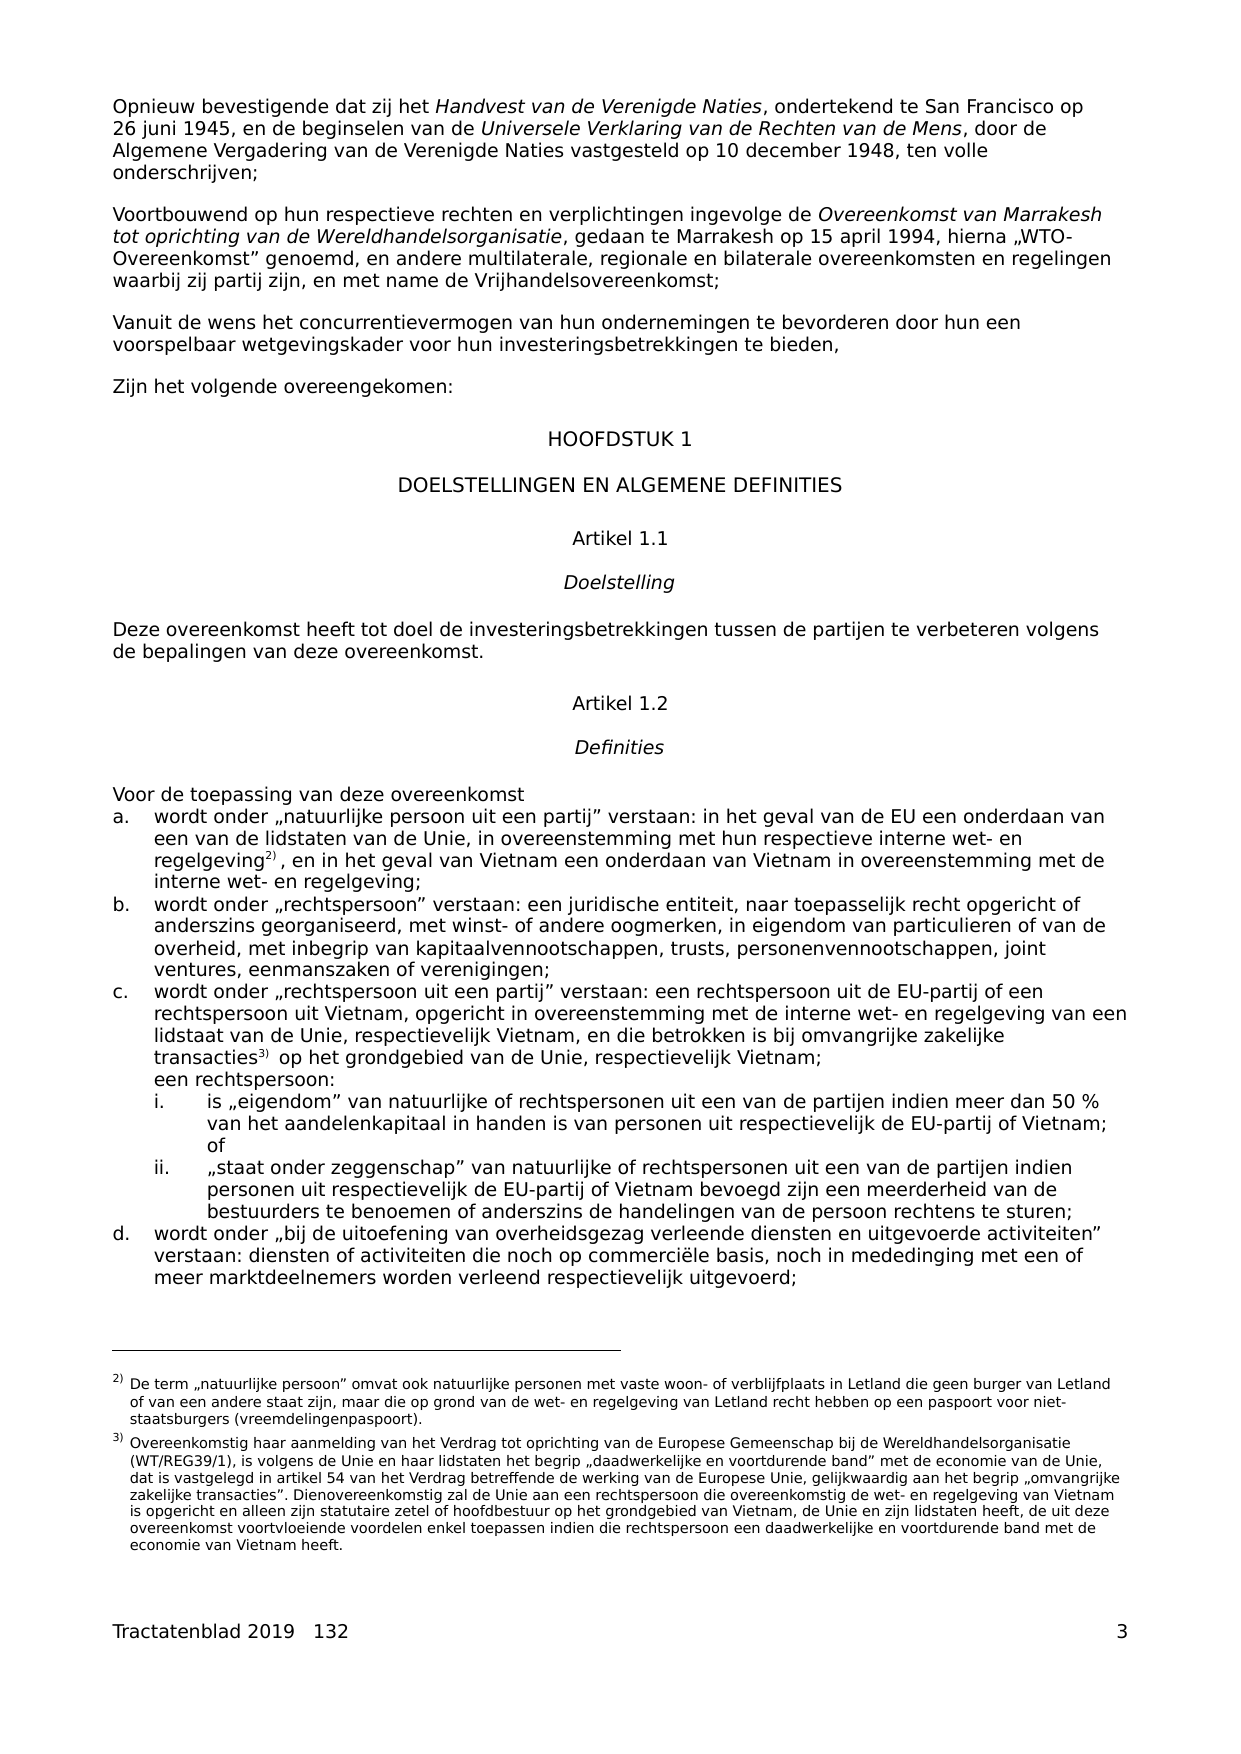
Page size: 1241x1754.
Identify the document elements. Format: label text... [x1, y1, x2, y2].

text i. is „eigendom” van natuurlijke of rechtspersonen uit een van de partijen indien meer dan 50 % van het aandelenkapitaal in handen is van personen uit respectievelijk de EU-partij of Vietnam; of [153, 1091, 1128, 1157]
text Deze overeenkomst heeft tot doel de investeringsbetrekkingen tussen de partijen te verbeteren volgens de bepalingen van deze overeenkomst. [112, 619, 1128, 663]
text De term „natuurlijke persoon” omvat ook natuurlijke personen met vaste woon- of verblijfplaats in Letland die geen burger van Letland of van een andere staat zijn, maar die op grond van de wet- en regelgeving van Letland recht hebben op een paspoort voor niet-staatsburgers (vreemdelingenpaspoort). [112, 1372, 1128, 1428]
text Voortbouwend op hun respectieve rechten en verplichtingen ingevolge de Overeenkomst van Marrakesh tot oprichting van de Wereldhandelsorganisatie, gedaan te Marrakesh op 15 april 1994, hierna „WTO-Overeenkomst” genoemd, en andere multilaterale, regionale en bilaterale overeenkomsten en regelingen waarbij zij partij zijn, en met name de Vrijhandelsovereenkomst; [112, 204, 1128, 292]
subtitle HOOFDSTUK 1 DOELSTELLINGEN EN ALGEMENE DEFINITIES [112, 428, 1128, 498]
subtitle Artikel 1.1 Doelstelling [112, 528, 1128, 594]
text ii. „staat onder zeggenschap” van natuurlijke of rechtspersonen uit een van de partijen indien personen uit respectievelijk de EU-partij of Vietnam bevoegd zijn een meerderheid van de bestuurders te benoemen of anderszins de handelingen van de persoon rechtens te sturen; [153, 1157, 1128, 1223]
text b. wordt onder „rechtspersoon” verstaan: een juridische entiteit, naar toepasselijk recht opgericht of anderszins georganiseerd, met winst- of andere oogmerken, in eigendom van particulieren of van de overheid, met inbegrip van kapitaalvennootschappen, trusts, personenvennootschappen, joint ventures, eenmanszaken of verenigingen; [112, 893, 1128, 981]
text Opnieuw bevestigende dat zij het Handvest van de Verenigde Naties, ondertekend te San Francisco op 26 juni 1945, en de beginselen van de Universele Verklaring van de Rechten van de Mens, door de Algemene Vergadering van de Verenigde Naties vastgesteld op 10 december 1948, ten volle onderschrijven; [112, 96, 1128, 184]
text Voor de toepassing van deze overeenkomst [112, 783, 1128, 806]
subtitle Artikel 1.2 Definities [112, 693, 1128, 758]
text Zijn het volgende overeengekomen: [112, 376, 1128, 398]
text c. wordt onder „rechtspersoon uit een partij” verstaan: een rechtspersoon uit de EU-partij of een rechtspersoon uit Vietnam, opgericht in overeenstemming met de interne wet- en regelgeving van een lidstaat van de Unie, respectievelijk Vietnam, en die betrokken is bij omvangrijke zakelijke transacties op het grondgebied van de Unie, respectievelijk Vietnam; [112, 981, 1128, 1069]
text Overeenkomstig haar aanmelding van het Verdrag tot oprichting van de Europese Gemeenschap bij de Wereldhandelsorganisatie (WT/REG39/1), is volgens de Unie en haar lidstaten het begrip „daadwerkelijke en voortdurende band” met de economie van de Unie, dat is vastgelegd in artikel 54 van het Verdrag betreffende de werking van de Europese Unie, gelijkwaardig aan het begrip „omvangrijke zakelijke transacties”. Dienovereenkomstig zal de Unie aan een rechtspersoon die overeenkomstig de wet- en regelgeving van Vietnam is opgericht en alleen zijn statutaire zetel of hoofdbestuur op het grondgebied van Vietnam, de Unie en zijn lidstaten heeft, de uit deze overeenkomst voortvloeiende voordelen enkel toepassen indien die rechtspersoon een daadwerkelijke en voortdurende band met de economie van Vietnam heeft. [112, 1431, 1128, 1554]
text een rechtspersoon: [153, 1069, 1128, 1091]
text a. wordt onder „natuurlijke persoon uit een partij” verstaan: in het geval van de EU een onderdaan van een van de lidstaten van de Unie, in overeenstemming met hun respectieve interne wet- en regelgeving, en in het geval van Vietnam een onderdaan van Vietnam in overeenstemming met de interne wet- en regelgeving; [112, 806, 1128, 893]
text d. wordt onder „bij de uitoefening van overheidsgezag verleende diensten en uitgevoerde activiteiten” verstaan: diensten of activiteiten die noch op commerciële basis, noch in mededinging met een of meer marktdeelnemers worden verleend respectievelijk uitgevoerd; [112, 1223, 1128, 1289]
text Vanuit de wens het concurrentievermogen van hun ondernemingen te bevorderen door hun een voorspelbaar wetgevingskader voor hun investeringsbetrekkingen te bieden, [112, 312, 1128, 356]
